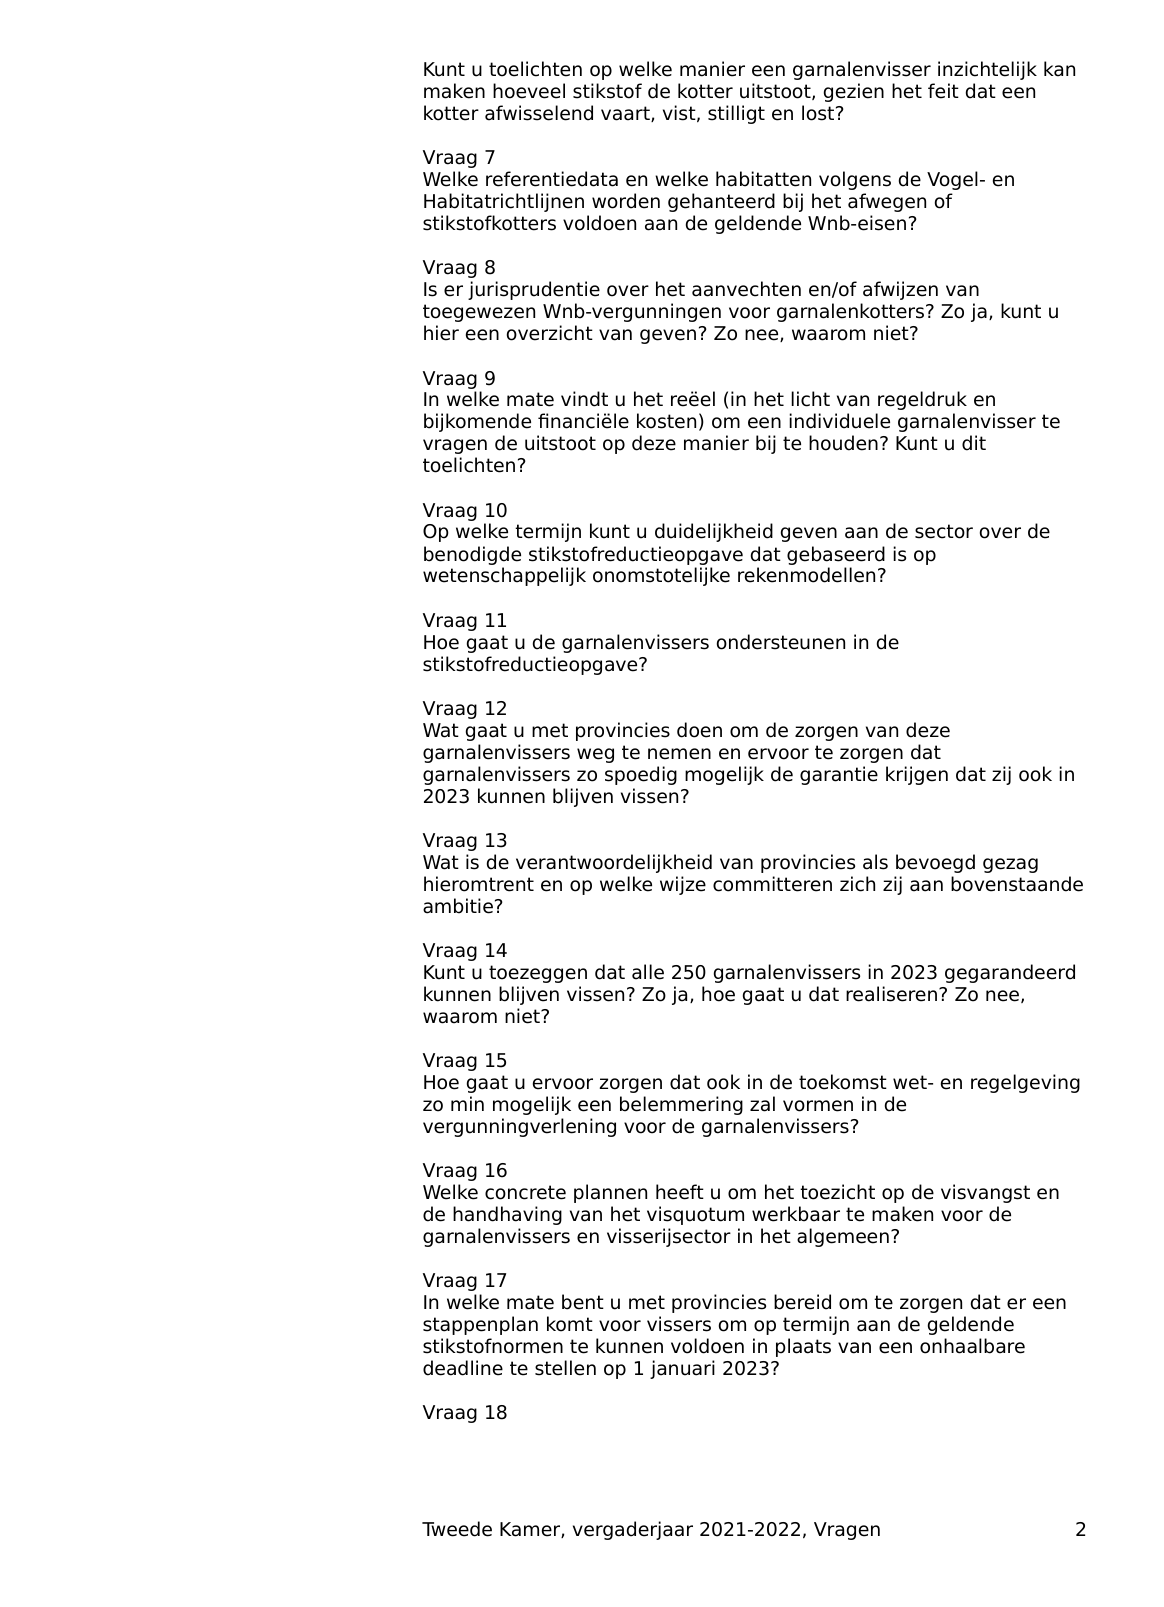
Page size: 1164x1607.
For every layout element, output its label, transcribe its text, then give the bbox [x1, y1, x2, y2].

text Vraag 9 [422, 367, 1087, 389]
text Vraag 16 [422, 1160, 1087, 1182]
text Is er jurisprudentie over het aanvechten en/of afwijzen van toegewezen Wnb-vergunningen voor garnalenkotters? Zo ja, kunt u hier een overzicht van geven? Zo nee, waarom niet? [422, 279, 1087, 345]
text Wat is de verantwoordelijkheid van provincies als bevoegd gezag hieromtrent en op welke wijze committeren zich zij aan bovenstaande ambitie? [422, 852, 1087, 918]
text Hoe gaat u de garnalenvissers ondersteunen in de stikstofreductieopgave? [422, 632, 1087, 676]
text Vraag 10 [422, 499, 1087, 521]
text Vraag 13 [422, 830, 1087, 852]
text Vraag 14 [422, 940, 1087, 962]
text Op welke termijn kunt u duidelijkheid geven aan de sector over de benodigde stikstofreductieopgave dat gebaseerd is op wetenschappelijk onomstotelijke rekenmodellen? [422, 521, 1087, 587]
text Kunt u toelichten op welke manier een garnalenvisser inzichtelijk kan maken hoeveel stikstof de kotter uitstoot, gezien het feit dat een kotter afwisselend vaart, vist, stilligt en lost? [422, 59, 1087, 125]
text In welke mate bent u met provincies bereid om te zorgen dat er een stappenplan komt voor vissers om op termijn aan de geldende stikstofnormen te kunnen voldoen in plaats van een onhaalbare deadline te stellen op 1 januari 2023? [422, 1292, 1087, 1380]
text Vraag 8 [422, 257, 1087, 279]
text Wat gaat u met provincies doen om de zorgen van deze garnalenvissers weg te nemen en ervoor te zorgen dat garnalenvissers zo spoedig mogelijk de garantie krijgen dat zij ook in 2023 kunnen blijven vissen? [422, 720, 1087, 808]
text Vraag 12 [422, 698, 1087, 720]
text Vraag 17 [422, 1270, 1087, 1292]
text Vraag 18 [422, 1402, 1087, 1424]
text Hoe gaat u ervoor zorgen dat ook in de toekomst wet- en regelgeving zo min mogelijk een belemmering zal vormen in de vergunningverlening voor de garnalenvissers? [422, 1072, 1087, 1138]
text Vraag 11 [422, 609, 1087, 632]
text Welke referentiedata en welke habitatten volgens de Vogel- en Habitatrichtlijnen worden gehanteerd bij het afwegen of stikstofkotters voldoen aan de geldende Wnb-eisen? [422, 169, 1087, 235]
text Vraag 7 [422, 147, 1087, 169]
text Vraag 15 [422, 1050, 1087, 1072]
text Welke concrete plannen heeft u om het toezicht op de visvangst en de handhaving van het visquotum werkbaar te maken voor de garnalenvissers en visserijsector in het algemeen? [422, 1182, 1087, 1248]
text In welke mate vindt u het reëel (in het licht van regeldruk en bijkomende financiële kosten) om een individuele garnalenvisser te vragen de uitstoot op deze manier bij te houden? Kunt u dit toelichten? [422, 389, 1087, 477]
text Kunt u toezeggen dat alle 250 garnalenvissers in 2023 gegarandeerd kunnen blijven vissen? Zo ja, hoe gaat u dat realiseren? Zo nee, waarom niet? [422, 962, 1087, 1028]
